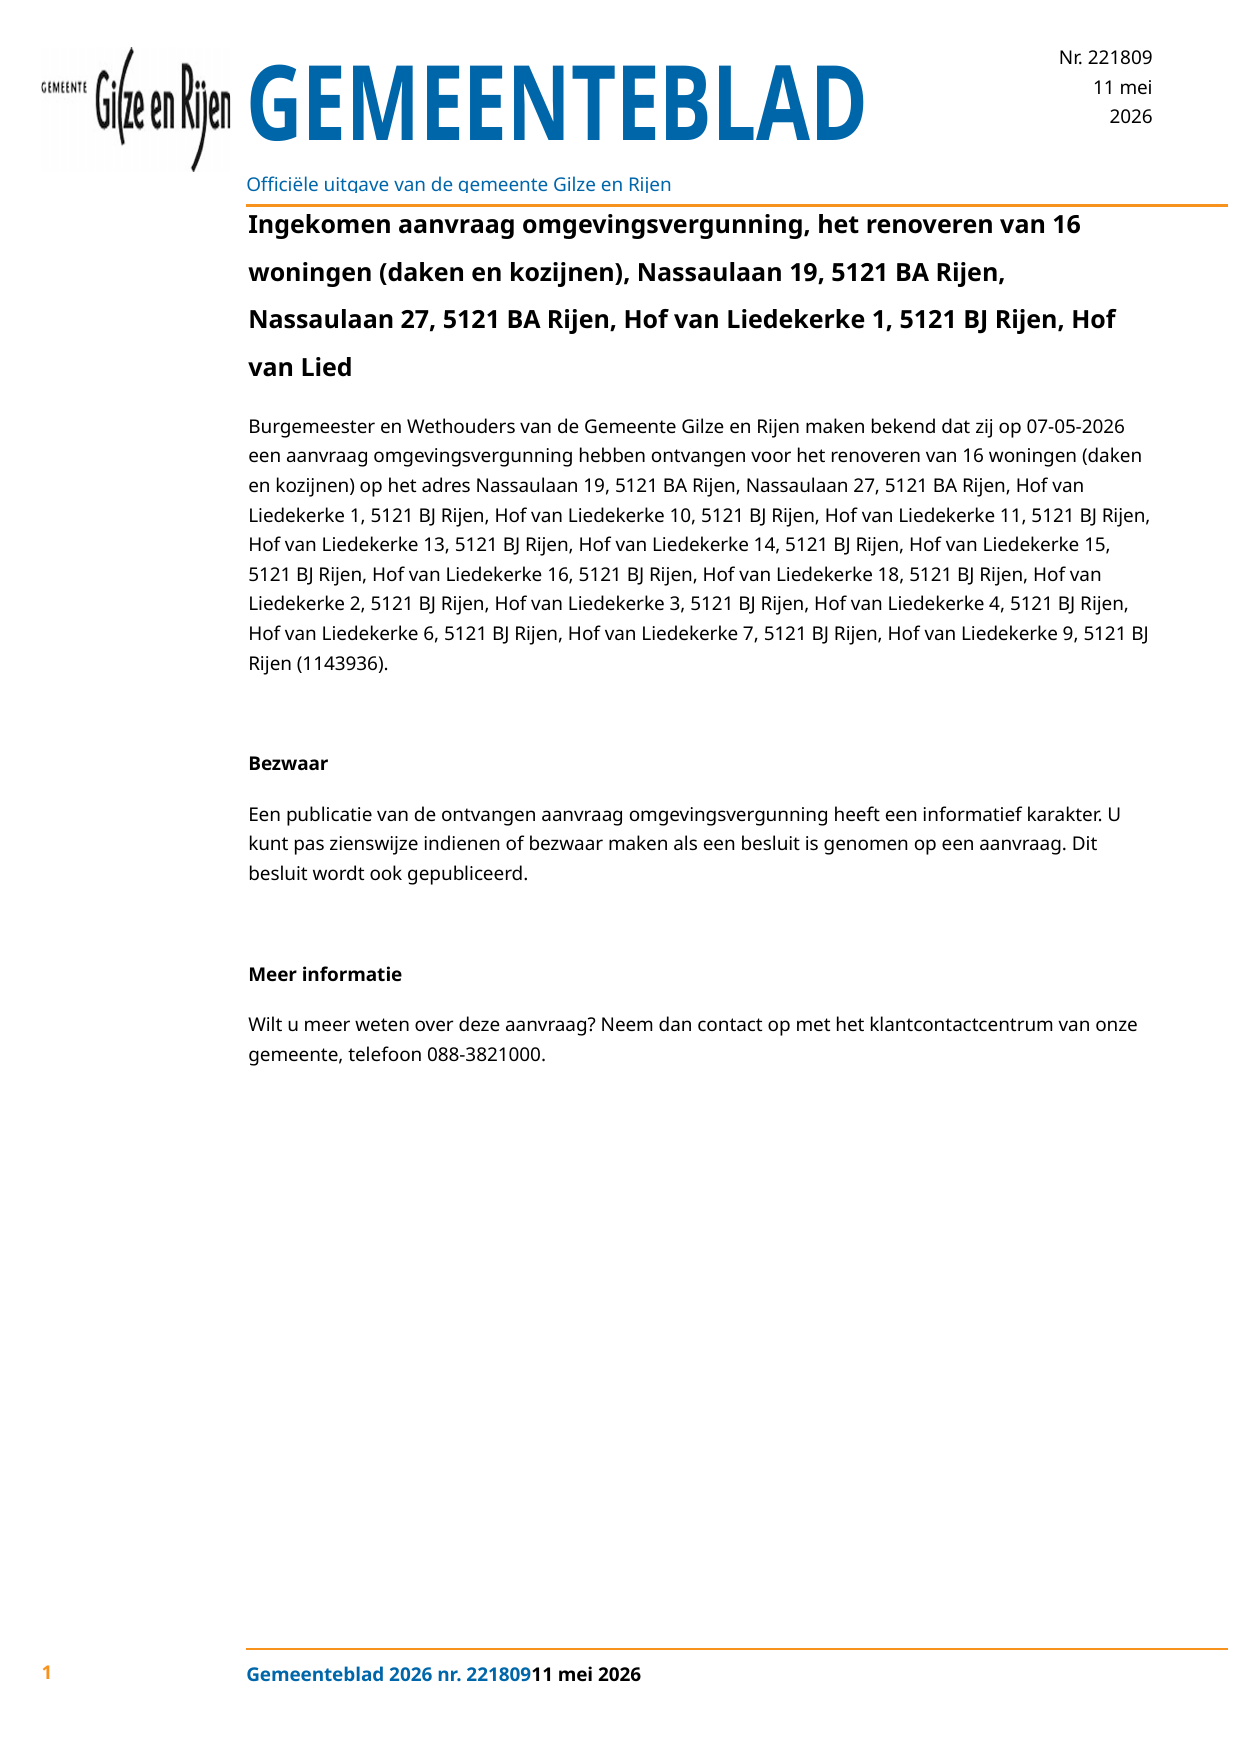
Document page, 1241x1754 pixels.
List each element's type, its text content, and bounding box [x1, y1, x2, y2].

text Wilt u meer weten over deze aanvraag? Neem dan contact op met het klantcontactcentrum van onze gemeente, telefoon 088-3821000. [248, 1011, 1152, 1067]
text Een publicatie van de ontvangen aanvraag omgevingsvergunning heeft een informatief karakter. U kunt pas zienswijze indienen of bezwaar maken als een besluit is genomen op een aanvraag. Dit besluit wordt ook gepubliceerd. [248, 801, 1152, 886]
text Bezwaar [248, 751, 1152, 776]
picture [41, 47, 231, 172]
text Ingekomen aanvraag omgevingsvergunning, het renoveren van 16 woningen (daken en kozijnen), Nassaulaan 19, 5121 BA Rijen, Nassaulaan 27, 5121 BA Rijen, Hof van Liedekerke 1, 5121 BJ Rijen, Hof van Lied [248, 207, 1152, 384]
text Burgemeester en Wethouders van de Gemeente Gilze en Rijen maken bekend dat zij op 07-05-2026 een aanvraag omgevingsvergunning hebben ontvangen voor het renoveren van 16 woningen (daken en kozijnen) op het adres Nassaulaan 19, 5121 BA Rijen, Nassaulaan 27, 5121 BA Rijen, Hof van Liedekerke 1, 5121 BJ Rijen, Hof van Liedekerke 10, 5121 BJ Rijen, Hof van Liedekerke 11, 5121 BJ Rijen, Hof van Liedekerke 13, 5121 BJ Rijen, Hof van Liedekerke 14, 5121 BJ Rijen, Hof van Liedekerke 15, 5121 BJ Rijen, Hof van Liedekerke 16, 5121 BJ Rijen, Hof van Liedekerke 18, 5121 BJ Rijen, Hof van Liedekerke 2, 5121 BJ Rijen, Hof van Liedekerke 3, 5121 BJ Rijen, Hof van Liedekerke 4, 5121 BJ Rijen, Hof van Liedekerke 6, 5121 BJ Rijen, Hof van Liedekerke 7, 5121 BJ Rijen, Hof van Liedekerke 9, 5121 BJ Rijen (1143936). [248, 413, 1152, 676]
text Meer informatie [248, 961, 1152, 987]
